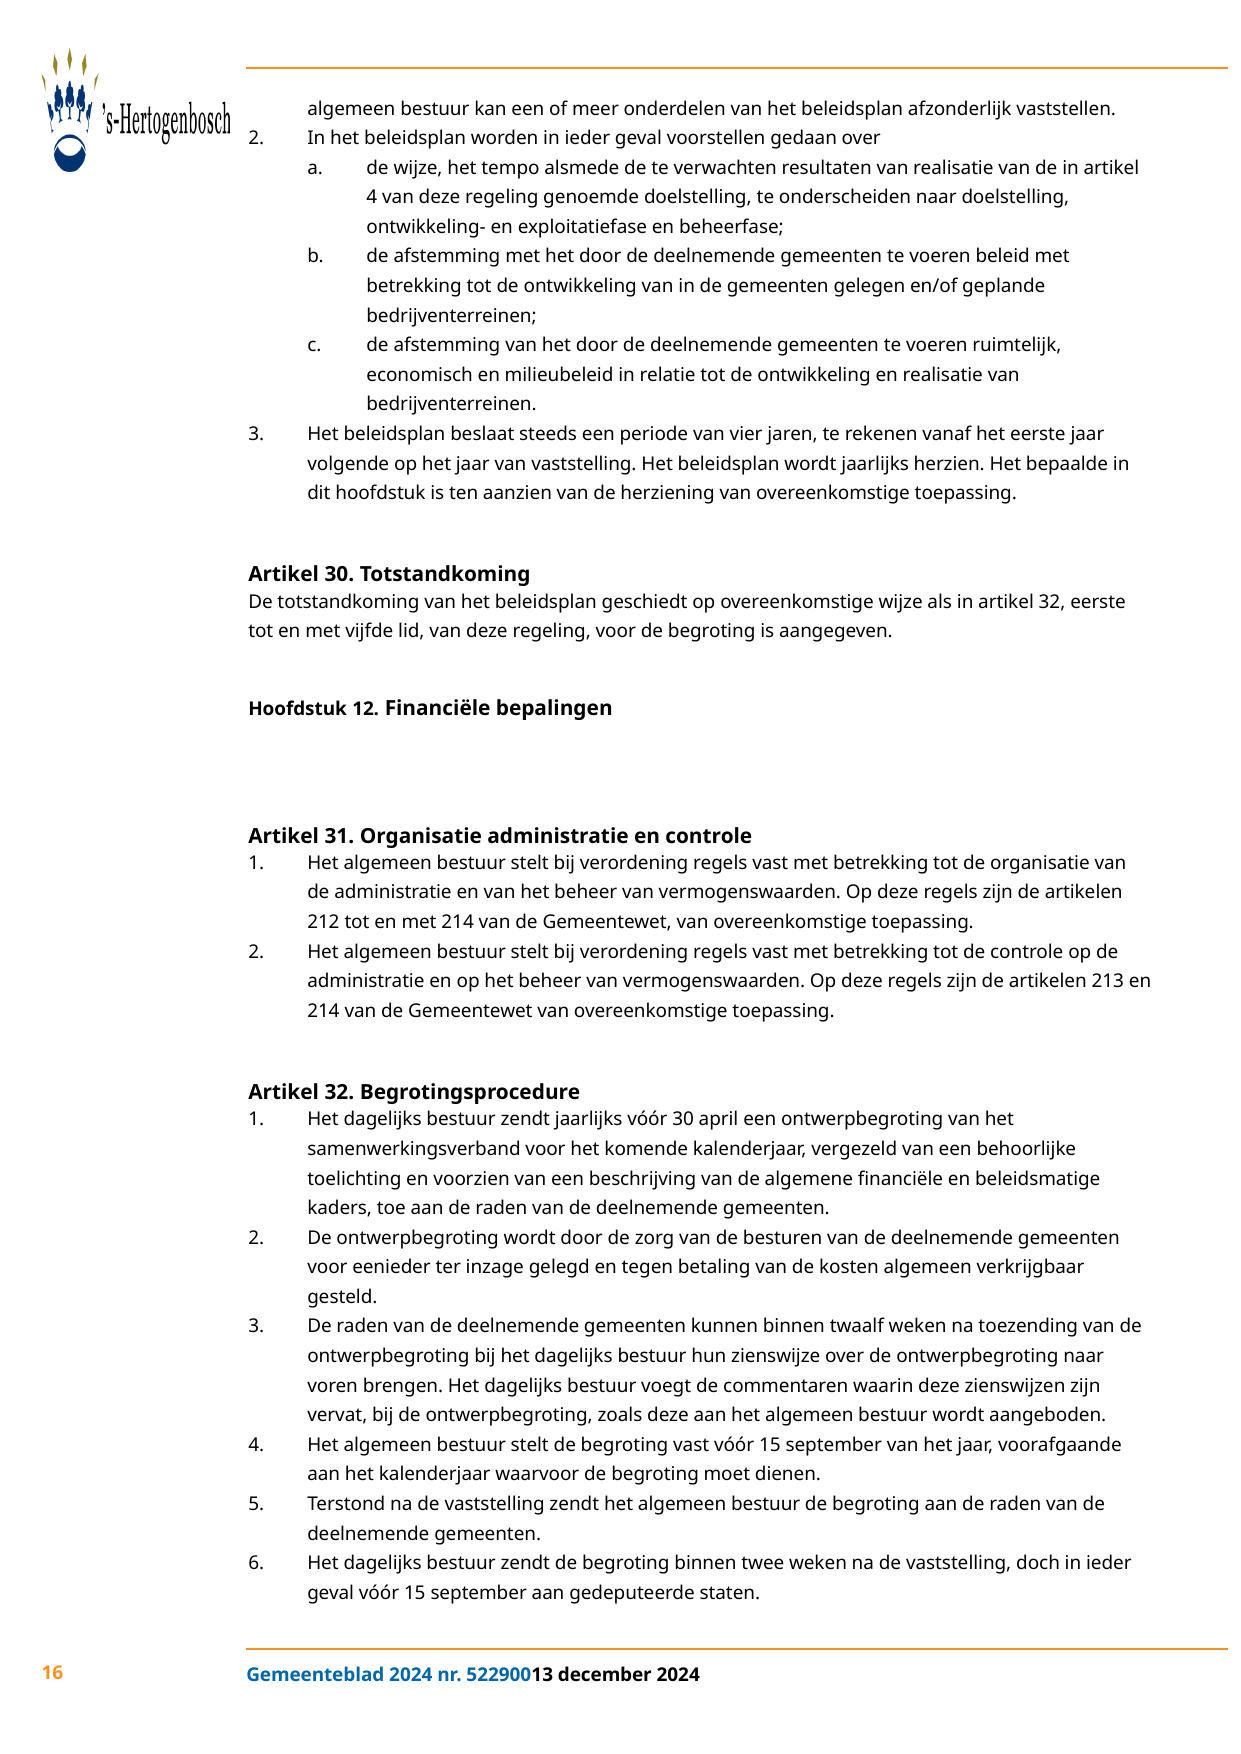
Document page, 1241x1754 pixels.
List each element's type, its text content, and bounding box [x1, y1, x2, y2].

text Hoofdstuk 12. Financiële bepalingen [248, 693, 1152, 721]
list Het algemeen bestuur stelt de begroting vast vóór 15 september van het jaar, voorafgaande aan het kalenderjaar waarvoor de begroting moet dienen. [248, 1431, 1152, 1486]
text Artikel 30. Totstandkoming [248, 559, 1152, 588]
text Artikel 32. Begrotingsprocedure [248, 1077, 1152, 1106]
list Het dagelijks bestuur zendt jaarlijks vóór 30 april een ontwerpbegroting van het samenwerkingsverband voor het komende kalenderjaar, vergezeld van een behoorlijke toelichting en voorzien van een beschrijving van de algemene financiële en beleidsmatige kaders, toe aan de raden van de deelnemende gemeenten. [248, 1106, 1152, 1220]
list Het algemeen bestuur stelt bij verordening regels vast met betrekking tot de controle op de administratie en op het beheer van vermogenswaarden. Op deze regels zijn de artikelen 213 en 214 van de Gemeentewet van overeenkomstige toepassing. [248, 938, 1152, 1023]
list De raden van de deelnemende gemeenten kunnen binnen twaalf weken na toezending van de ontwerpbegroting bij het dagelijks bestuur hun zienswijze over de ontwerpbegroting naar voren brengen. Het dagelijks bestuur voegt de commentaren waarin deze zienswijzen zijn vervat, bij de ontwerpbegroting, zoals deze aan het algemeen bestuur wordt aangeboden. [248, 1313, 1152, 1427]
text Artikel 31. Organisatie administratie en controle [248, 821, 1152, 849]
text De totstandkoming van het beleidsplan geschiedt op overeenkomstige wijze als in artikel 32, eerste tot en met vijfde lid, van deze regeling, voor de begroting is aangegeven. [248, 588, 1152, 643]
picture [41, 47, 231, 172]
list Het dagelijks bestuur zendt de begroting binnen twee weken na de vaststelling, doch in ieder geval vóór 15 september aan gedeputeerde staten. [248, 1549, 1152, 1604]
list de afstemming van het door de deelnemende gemeenten te voeren ruimtelijk, economisch en milieubeleid in relatie tot de ontwikkeling en realisatie van bedrijventerreinen. [307, 331, 1152, 416]
list Het beleidsplan beslaat steeds een periode van vier jaren, te rekenen vanaf het eerste jaar volgende op het jaar van vaststelling. Het beleidsplan wordt jaarlijks herzien. Het bepaalde in dit hoofdstuk is ten aanzien van de herziening van overeenkomstige toepassing. [248, 420, 1152, 505]
list In het beleidsplan worden in ieder geval voorstellen gedaan over [248, 124, 1152, 150]
list algemeen bestuur kan een of meer onderdelen van het beleidsplan afzonderlijk vaststellen. [248, 95, 1152, 121]
list Terstond na de vaststelling zendt het algemeen bestuur de begroting aan de raden van de deelnemende gemeenten. [248, 1490, 1152, 1545]
list de afstemming met het door de deelnemende gemeenten te voeren beleid met betrekking tot de ontwikkeling van in de gemeenten gelegen en/of geplande bedrijventerreinen; [307, 243, 1152, 328]
list de wijze, het tempo alsmede de te verwachten resultaten van realisatie van de in artikel 4 van deze regeling genoemde doelstelling, te onderscheiden naar doelstelling, ontwikkeling- en exploitatiefase en beheerfase; [307, 154, 1152, 239]
list Het algemeen bestuur stelt bij verordening regels vast met betrekking tot de organisatie van de administratie en van het beheer van vermogenswaarden. Op deze regels zijn de artikelen 212 tot en met 214 van de Gemeentewet, van overeenkomstige toepassing. [248, 849, 1152, 934]
list De ontwerpbegroting wordt door de zorg van de besturen van de deelnemende gemeenten voor eenieder ter inzage gelegd en tegen betaling van de kosten algemeen verkrijgbaar gesteld. [248, 1224, 1152, 1309]
